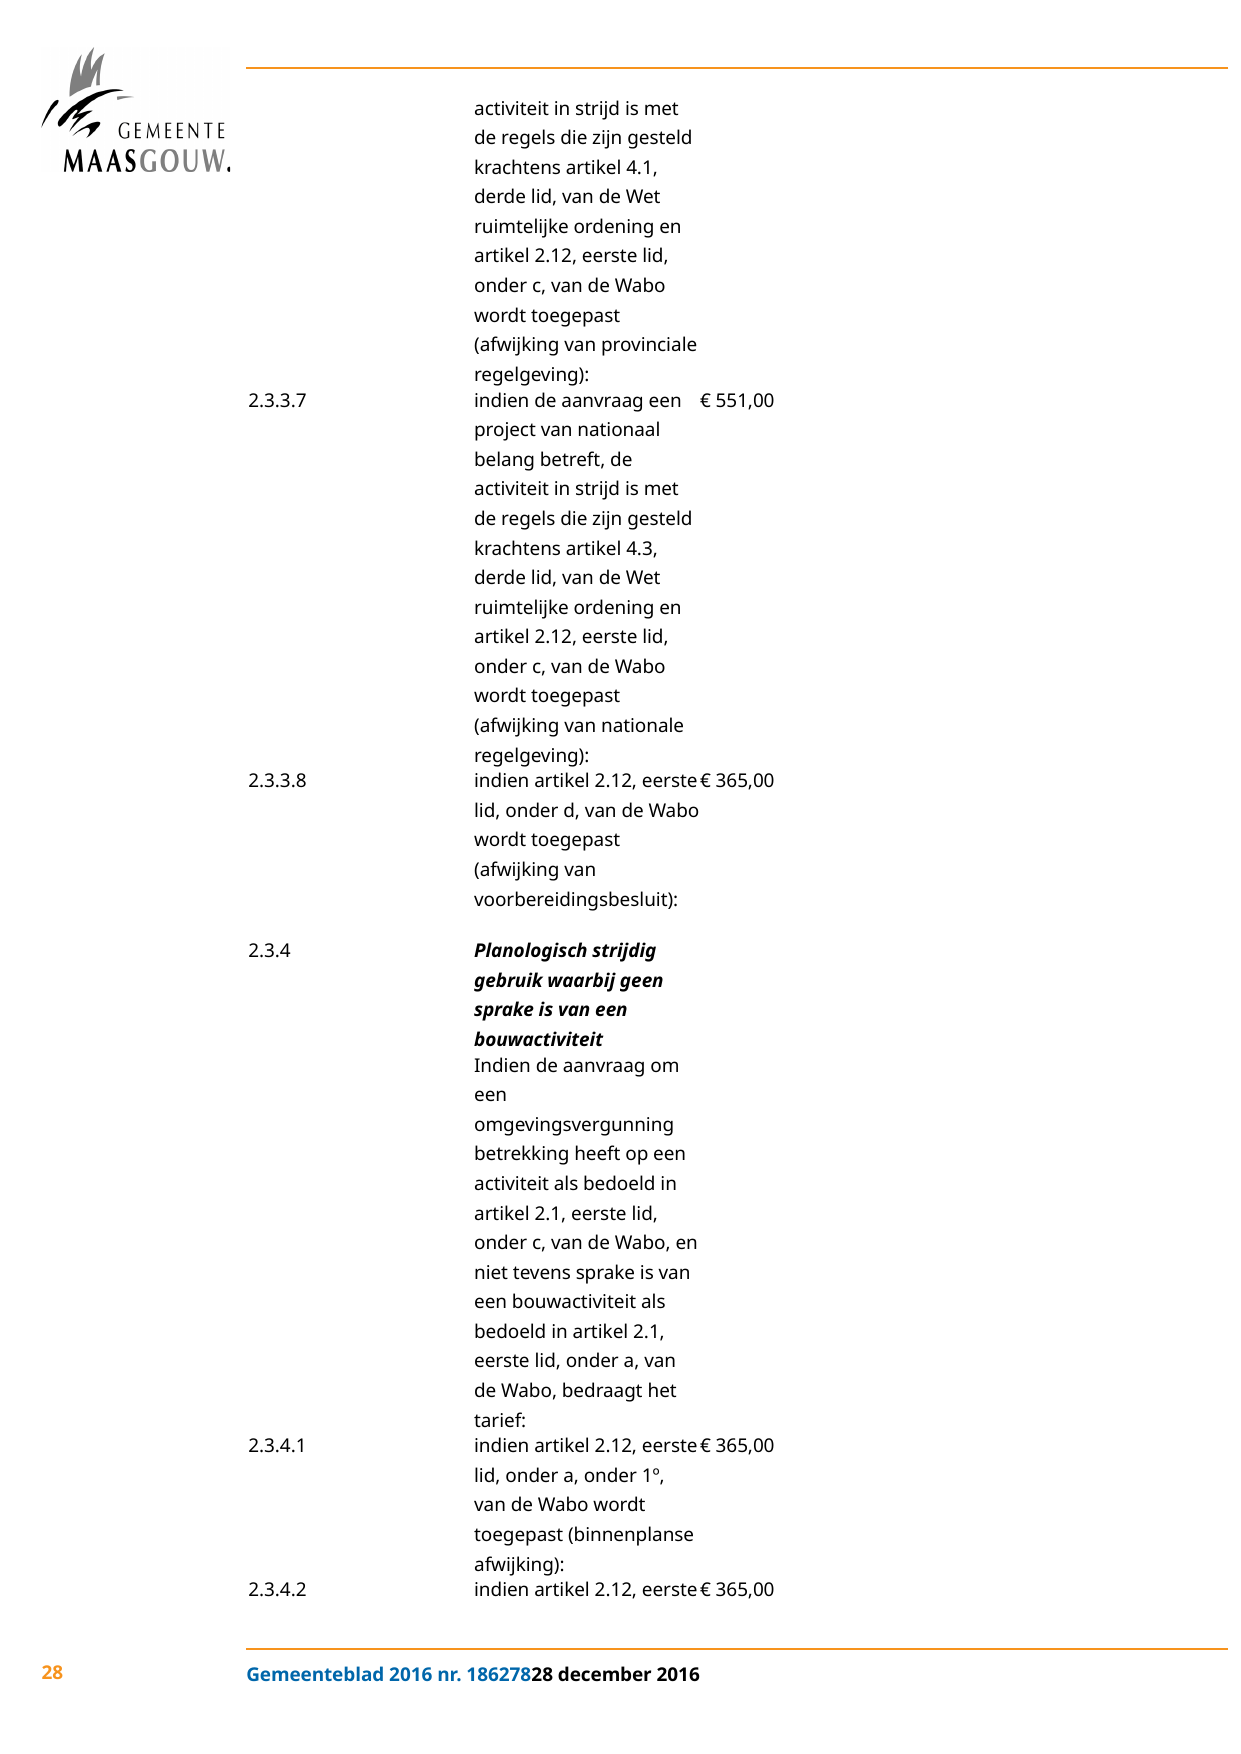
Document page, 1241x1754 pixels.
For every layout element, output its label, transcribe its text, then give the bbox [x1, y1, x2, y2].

table_cell [926, 768, 1152, 912]
table_cell [926, 1577, 1152, 1602]
table_cell [248, 1052, 474, 1432]
table_cell [926, 937, 1152, 1052]
table_cell € 551,00 [700, 387, 926, 767]
table_cell 2.3.4.1 [248, 1433, 474, 1577]
table_cell [926, 95, 1152, 387]
table_cell [926, 912, 1152, 937]
table_cell [700, 95, 926, 387]
table_cell [248, 95, 474, 387]
table_cell € 365,00 [700, 1433, 926, 1577]
table_cell [700, 912, 926, 937]
table_cell activiteit in strijd is met de regels die zijn gesteld krachtens artikel 4.1, derde lid, van de Wet ruimtelijke ordening en artikel 2.12, eerste lid, onder c, van de Wabo wordt toegepast (afwijking van provinciale regelgeving): [474, 95, 700, 387]
table_cell 2.3.3.7 [248, 387, 474, 767]
table_cell [926, 1433, 1152, 1577]
table_cell indien artikel 2.12, eerste lid, onder d, van de Wabo wordt toegepast (afwijking van voorbereidingsbesluit): [474, 768, 700, 912]
table_cell Indien de aanvraag om een omgevingsvergunning betrekking heeft op een activiteit als bedoeld in artikel 2.1, eerste lid, onder c, van de Wabo, en niet tevens sprake is van een bouwactiviteit als bedoeld in artikel 2.1, eerste lid, onder a, van de Wabo, bedraagt het tarief: [474, 1052, 700, 1432]
table_cell [700, 937, 926, 1052]
table_cell € 365,00 [700, 1577, 926, 1602]
table_cell 2.3.3.8 [248, 768, 474, 912]
table_cell indien artikel 2.12, eerste [474, 1577, 700, 1602]
table_cell indien de aanvraag een project van nationaal belang betreft, de activiteit in strijd is met de regels die zijn gesteld krachtens artikel 4.3, derde lid, van de Wet ruimtelijke ordening en artikel 2.12, eerste lid, onder c, van de Wabo wordt toegepast (afwijking van nationale regelgeving): [474, 387, 700, 767]
picture [41, 47, 231, 172]
table_cell [926, 1052, 1152, 1432]
table_cell [474, 912, 700, 937]
table_cell [248, 912, 474, 937]
table_cell 2.3.4.2 [248, 1577, 474, 1602]
table_cell € 365,00 [700, 768, 926, 912]
table_cell [700, 1052, 926, 1432]
table_cell Planologisch strijdig gebruik waarbij geen sprake is van een bouwactiviteit [474, 937, 700, 1052]
table_cell indien artikel 2.12, eerste lid, onder a, onder 1º, van de Wabo wordt toegepast (binnenplanse afwijking): [474, 1433, 700, 1577]
table_cell [926, 387, 1152, 767]
table_cell 2.3.4 [248, 937, 474, 1052]
